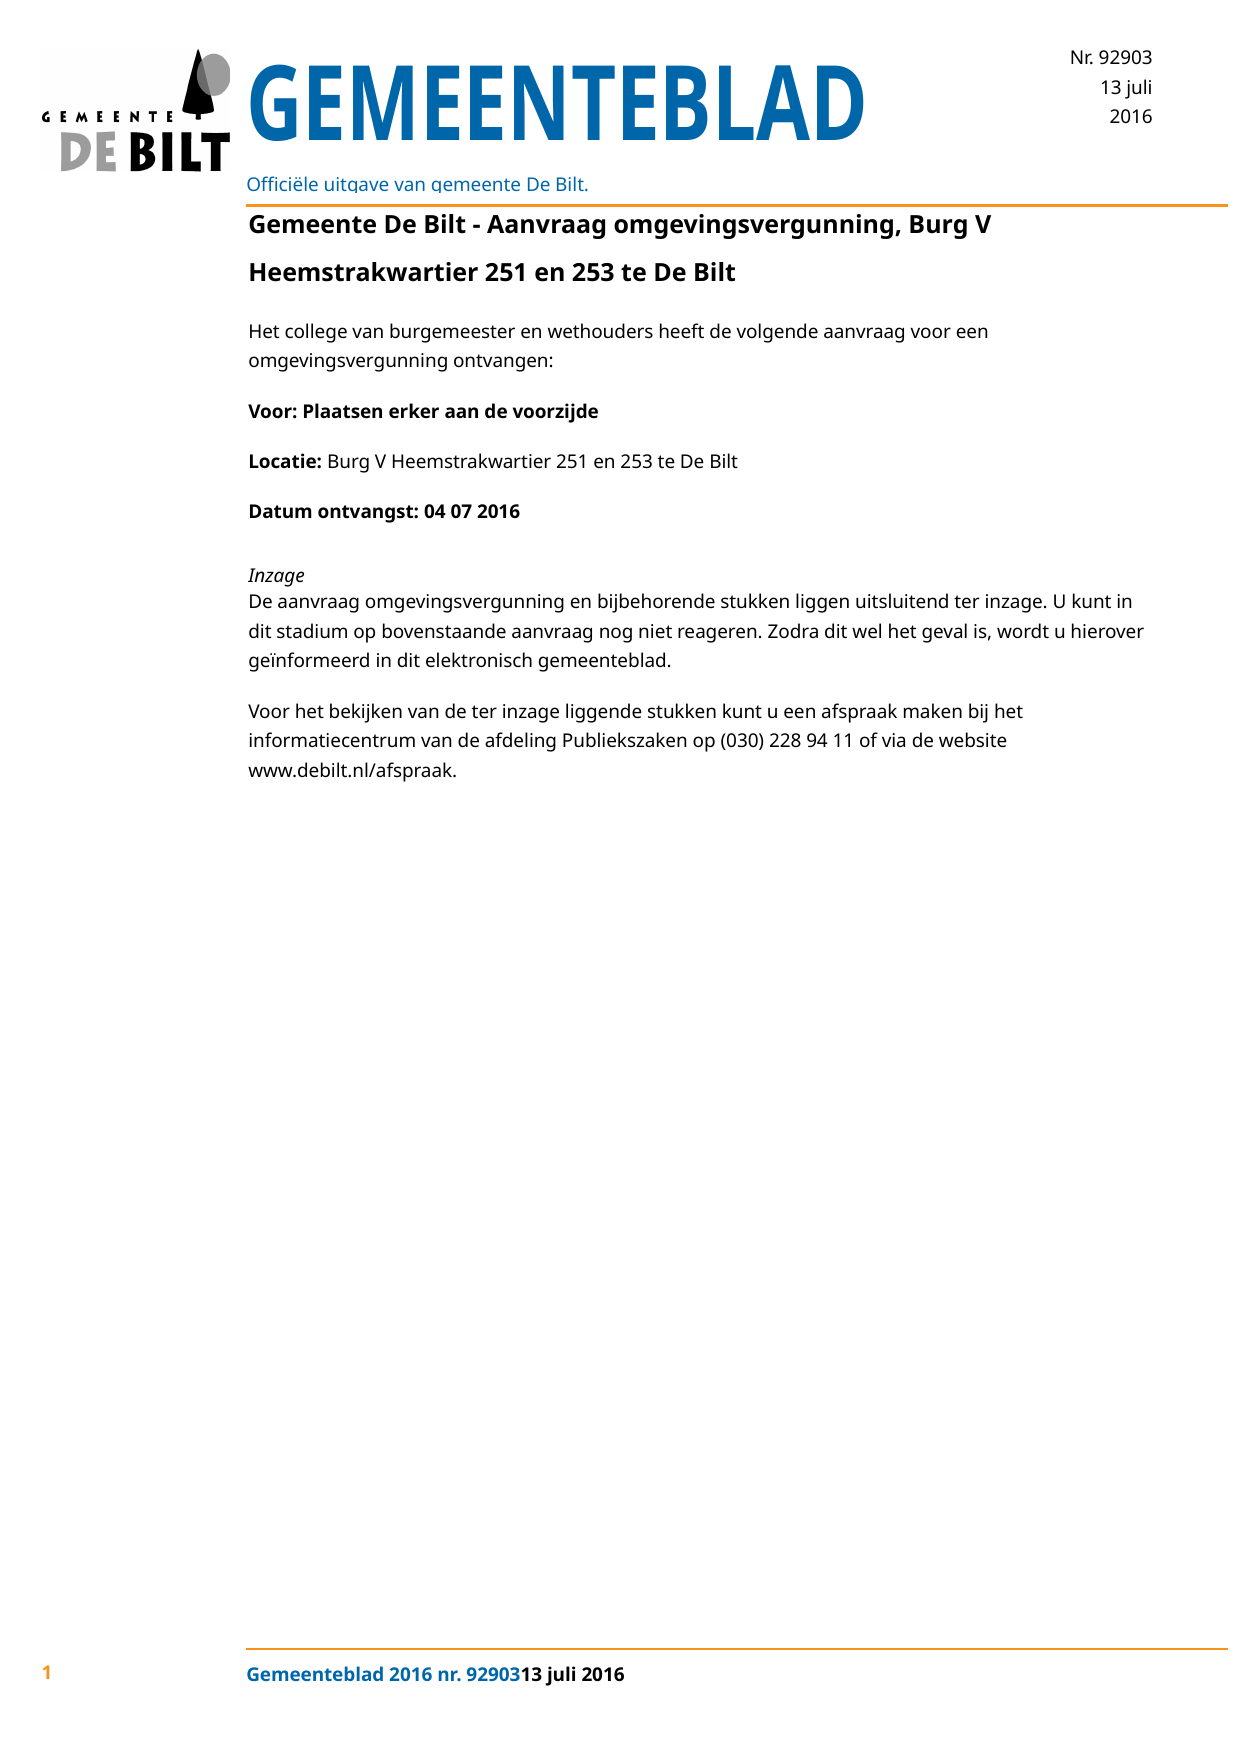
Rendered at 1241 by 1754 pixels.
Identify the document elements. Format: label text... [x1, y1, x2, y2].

text Gemeente De Bilt - Aanvraag omgevingsvergunning, Burg V Heemstrakwartier 251 en 253 te De Bilt [248, 207, 1152, 288]
text De aanvraag omgevingsvergunning en bijbehorende stukken liggen uitsluitend ter inzage. U kunt in dit stadium op bovenstaande aanvraag nog niet reageren. Zodra dit wel het geval is, wordt u hierover geïnformeerd in dit elektronisch gemeenteblad. [248, 588, 1152, 673]
text Voor: Plaatsen erker aan de voorzijde [248, 398, 1152, 424]
text Voor het bekijken van de ter inzage liggende stukken kunt u een afspraak maken bij het informatiecentrum van de afdeling Publiekszaken op (030) 228 94 11 of via de website www.debilt.nl/afspraak. [248, 698, 1152, 783]
text Het college van burgemeester en wethouders heeft de volgende aanvraag voor een omgevingsvergunning ontvangen: [248, 318, 1152, 373]
text Locatie: Burg V Heemstrakwartier 251 en 253 te De Bilt [248, 448, 1152, 474]
text Inzage [248, 563, 1152, 588]
picture [41, 47, 231, 172]
text Datum ontvangst: 04 07 2016 [248, 499, 1152, 524]
